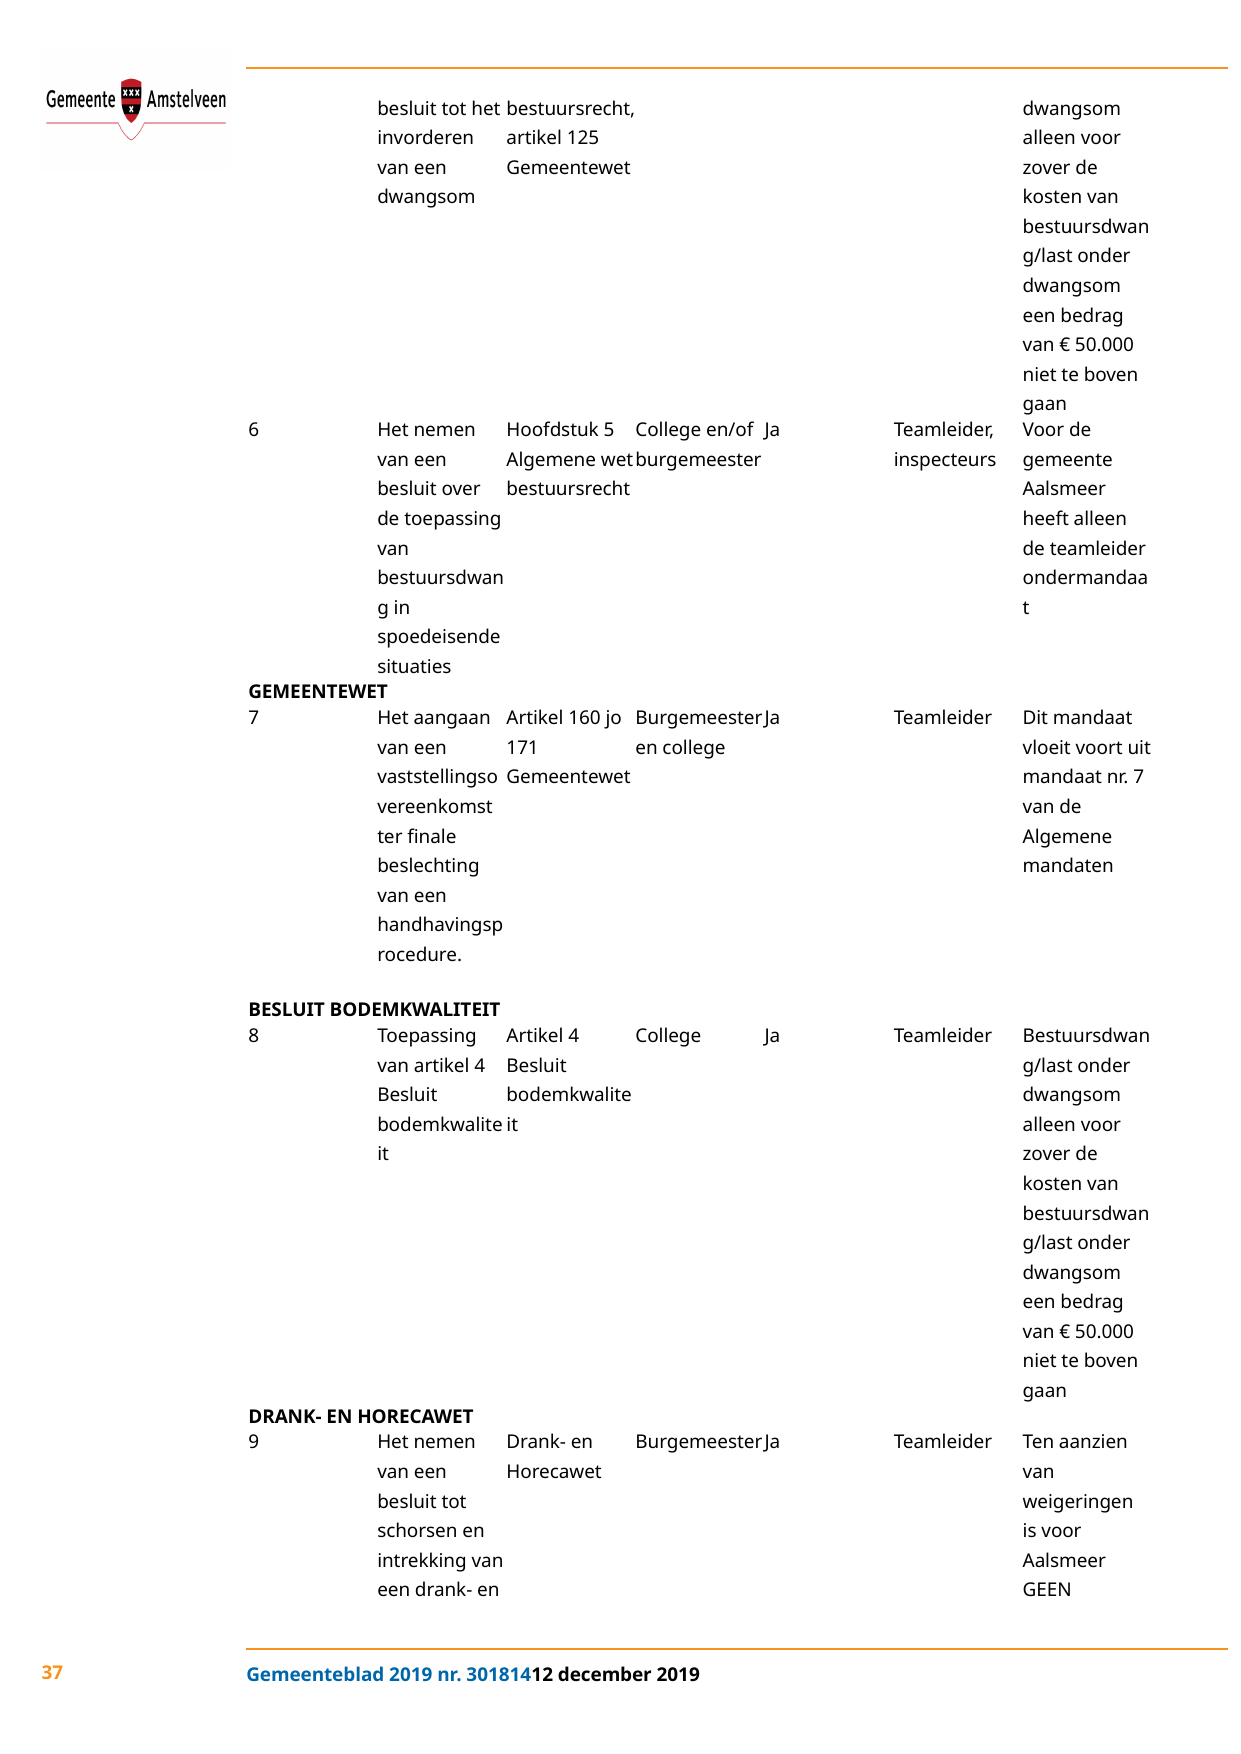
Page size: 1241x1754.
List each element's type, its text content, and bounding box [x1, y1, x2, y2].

picture [41, 47, 231, 172]
table_cell Artikel 4 Besluit bodemkwaliteit [506, 1022, 635, 1403]
table_cell Ja [764, 1022, 893, 1403]
table_cell Teamleider [894, 1022, 1022, 1403]
table_cell Burgemeester en college [635, 705, 764, 996]
table_cell 7 [248, 705, 377, 996]
table_cell Teamleider [894, 705, 1022, 996]
table_cell Hoofdstuk 5 Algemene wet bestuursrecht [506, 416, 635, 679]
table_cell College [635, 1022, 764, 1403]
table_cell Ten aanzien van weigeringen is voor Aalsmeer GEEN [1023, 1429, 1152, 1602]
table_cell besluit tot het invorderen van een dwangsom [377, 95, 506, 416]
table_cell GEMEENTEWET [248, 679, 1152, 704]
table_cell [764, 95, 893, 416]
table_cell Drank- en Horecawet [506, 1429, 635, 1602]
table_cell dwangsom alleen voor zover de kosten van bestuursdwang/last onder dwangsom een bedrag van € 50.000 niet te boven gaan [1023, 95, 1152, 416]
table_cell Burgemeester [635, 1429, 764, 1602]
table_cell Toepassing van artikel 4 Besluit bodemkwaliteit [377, 1022, 506, 1403]
table_cell Ja [764, 416, 893, 679]
table_cell 6 [248, 416, 377, 679]
table_cell Dit mandaat vloeit voort uit mandaat nr. 7 van de Algemene mandaten [1023, 705, 1152, 996]
table_cell Het nemen van een besluit over de toepassing van bestuursdwang in spoedeisende situaties [377, 416, 506, 679]
table_cell 8 [248, 1022, 377, 1403]
table_cell Het nemen van een besluit tot schorsen en intrekking van een drank- en [377, 1429, 506, 1602]
table_cell Teamleider, inspecteurs [894, 416, 1022, 679]
table_cell Teamleider [894, 1429, 1022, 1602]
table_cell [894, 95, 1022, 416]
table_cell 9 [248, 1429, 377, 1602]
table_cell Ja [764, 705, 893, 996]
table_cell Bestuursdwang/last onder dwangsom alleen voor zover de kosten van bestuursdwang/last onder dwangsom een bedrag van € 50.000 niet te boven gaan [1023, 1022, 1152, 1403]
table_cell [635, 95, 764, 416]
table_cell Ja [764, 1429, 893, 1602]
table_cell Het aangaan van een vaststellingsovereenkomst ter finale beslechting van een handhavingsprocedure. [377, 705, 506, 996]
table_cell [248, 95, 377, 416]
table_cell BESLUIT BODEMKWALITEIT [248, 996, 1152, 1022]
table_cell Voor de gemeente Aalsmeer heeft alleen de teamleider ondermandaat [1023, 416, 1152, 679]
table_cell DRANK- EN HORECAWET [248, 1403, 1152, 1429]
table_cell bestuursrecht, artikel 125 Gemeentewet [506, 95, 635, 416]
table_cell College en/of burgemeester [635, 416, 764, 679]
table_cell Artikel 160 jo 171 Gemeentewet [506, 705, 635, 996]
